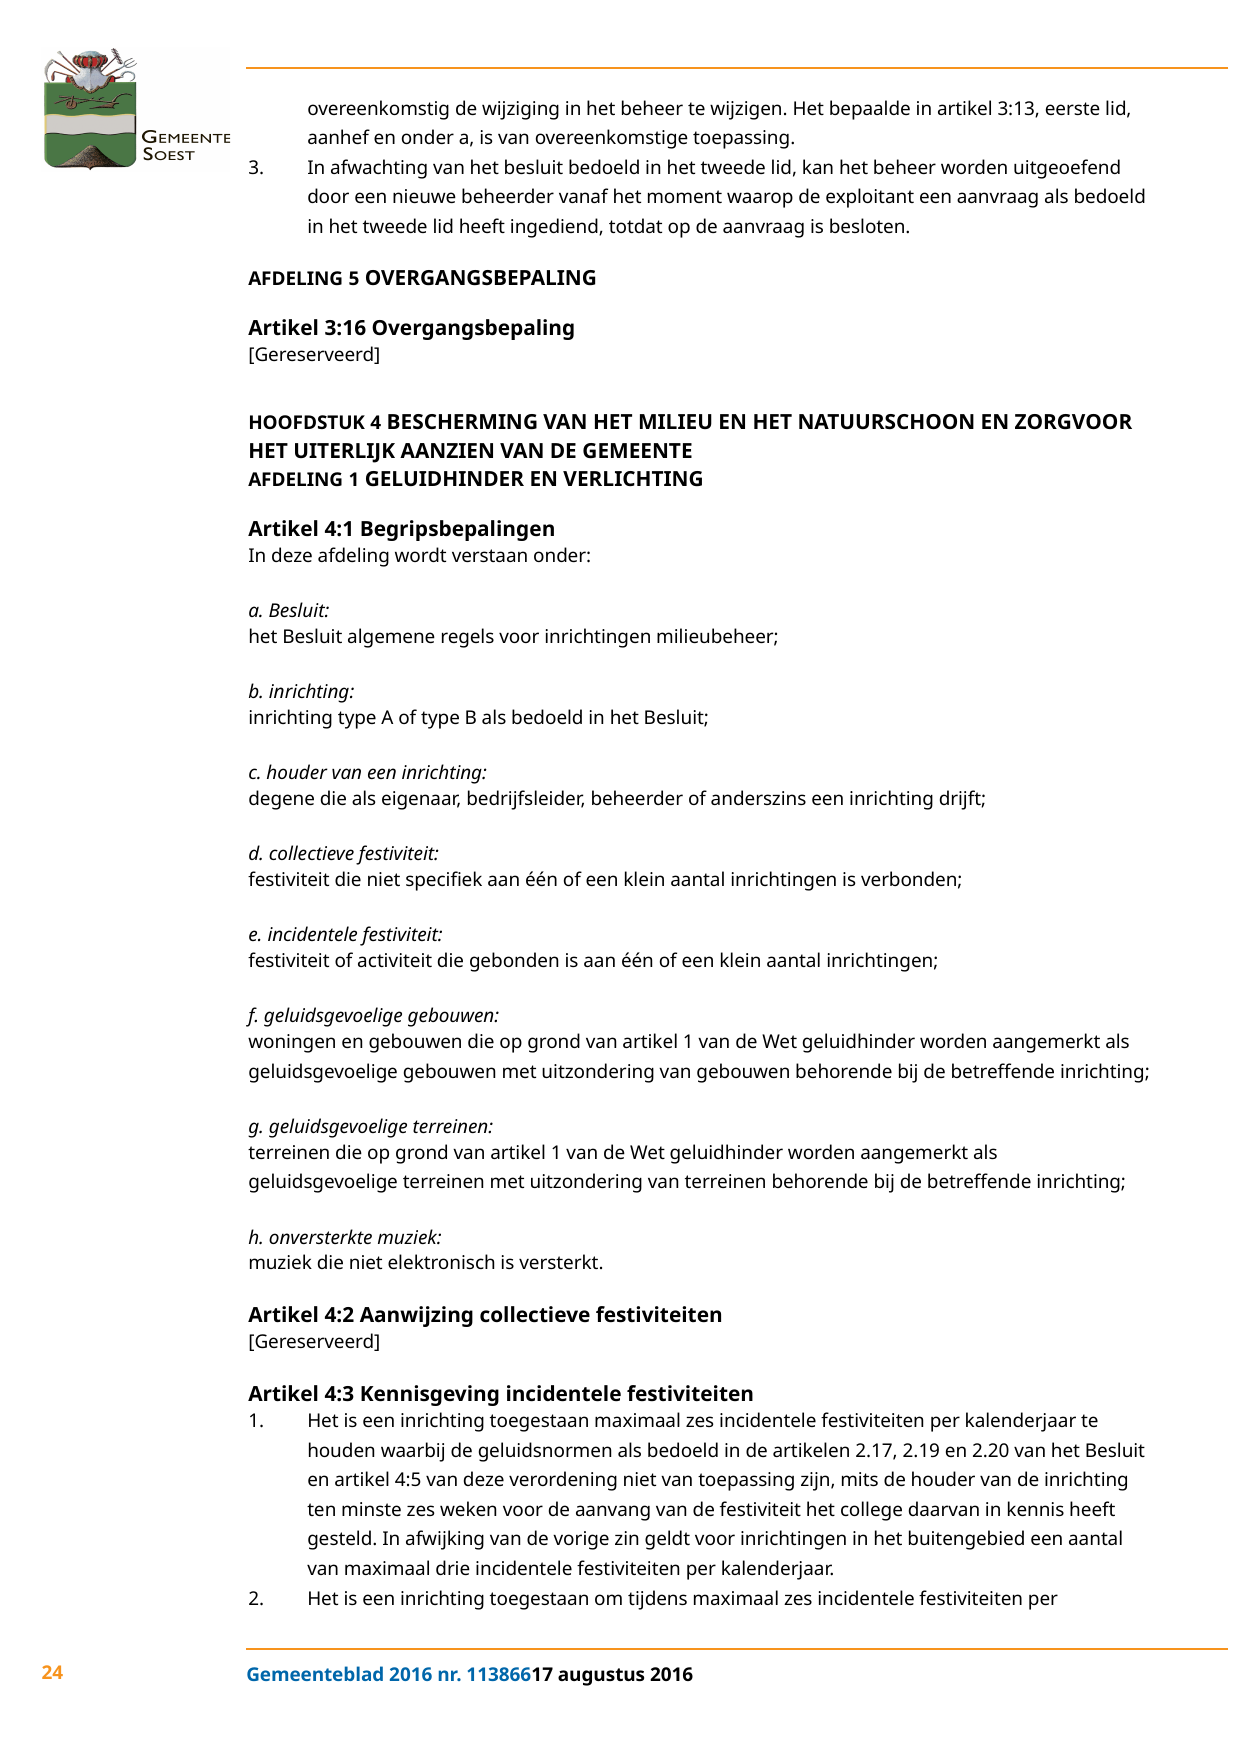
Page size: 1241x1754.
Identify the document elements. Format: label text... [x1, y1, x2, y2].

text festiviteit of activiteit die gebonden is aan één of een klein aantal inrichtingen; [248, 947, 1152, 973]
list Het is een inrichting toegestaan maximaal zes incidentele festiviteiten per kalenderjaar te houden waarbij de geluidsnormen als bedoeld in de artikelen 2.17, 2.19 en 2.20 van het Besluit en artikel 4:5 van deze verordening niet van toepassing zijn, mits de houder van de inrichting ten minste zes weken voor de aanvang van de festiviteit het college daarvan in kennis heeft gesteld. In afwijking van de vorige zin geldt voor inrichtingen in het buitengebied een aantal van maximaal drie incidentele festiviteiten per kalenderjaar. [248, 1407, 1152, 1581]
text [Gereserveerd] [248, 341, 1152, 367]
text c. houder van een inrichting: [248, 759, 1152, 785]
picture [41, 47, 231, 172]
text festiviteit die niet specifiek aan één of een klein aantal inrichtingen is verbonden; [248, 866, 1152, 892]
text terreinen die op grond van artikel 1 van de Wet geluidhinder worden aangemerkt als geluidsgevoelige terreinen met uitzondering van terreinen behorende bij de betreffende inrichting; [248, 1139, 1152, 1194]
text Artikel 3:16 Overgangsbepaling [248, 313, 1152, 341]
list In afwachting van het besluit bedoeld in het tweede lid, kan het beheer worden uitgeoefend door een nieuwe beheerder vanaf het moment waarop de exploitant een aanvraag als bedoeld in het tweede lid heeft ingediend, totdat op de aanvraag is besloten. [248, 154, 1152, 239]
text [Gereserveerd] [248, 1328, 1152, 1354]
text e. incidentele festiviteit: [248, 922, 1152, 947]
text h. onversterkte muziek: [248, 1224, 1152, 1249]
text woningen en gebouwen die op grond van artikel 1 van de Wet geluidhinder worden aangemerkt als geluidsgevoelige gebouwen met uitzondering van gebouwen behorende bij de betreffende inrichting; [248, 1028, 1152, 1084]
text b. inrichting: [248, 678, 1152, 704]
text In deze afdeling wordt verstaan onder: [248, 542, 1152, 568]
text HOOFDSTUK 4 BESCHERMING VAN HET MILIEU EN HET NATUURSCHOON EN ZORGVOOR HET UITERLIJK AANZIEN VAN DE GEMEENTE [248, 407, 1152, 464]
text muziek die niet elektronisch is versterkt. [248, 1249, 1152, 1275]
text f. geluidsgevoelige gebouwen: [248, 1003, 1152, 1028]
text het Besluit algemene regels voor inrichtingen milieubeheer; [248, 623, 1152, 649]
text degene die als eigenaar, bedrijfsleider, beheerder of anderszins een inrichting drijft; [248, 785, 1152, 811]
text AFDELING 5 OVERGANGSBEPALING [248, 263, 1152, 292]
text d. collectieve festiviteit: [248, 841, 1152, 866]
list Het is een inrichting toegestaan om tijdens maximaal zes incidentele festiviteiten per [248, 1585, 1152, 1611]
text inrichting type A of type B als bedoeld in het Besluit; [248, 704, 1152, 730]
list overeenkomstig de wijziging in het beheer te wijzigen. Het bepaalde in artikel 3:13, eerste lid, aanhef en onder a, is van overeenkomstige toepassing. [248, 95, 1152, 150]
text Artikel 4:1 Begripsbepalingen [248, 514, 1152, 542]
text Artikel 4:2 Aanwijzing collectieve festiviteiten [248, 1300, 1152, 1328]
text a. Besluit: [248, 597, 1152, 623]
text g. geluidsgevoelige terreinen: [248, 1113, 1152, 1139]
text AFDELING 1 GELUIDHINDER EN VERLICHTING [248, 464, 1152, 493]
text Artikel 4:3 Kennisgeving incidentele festiviteiten [248, 1379, 1152, 1407]
